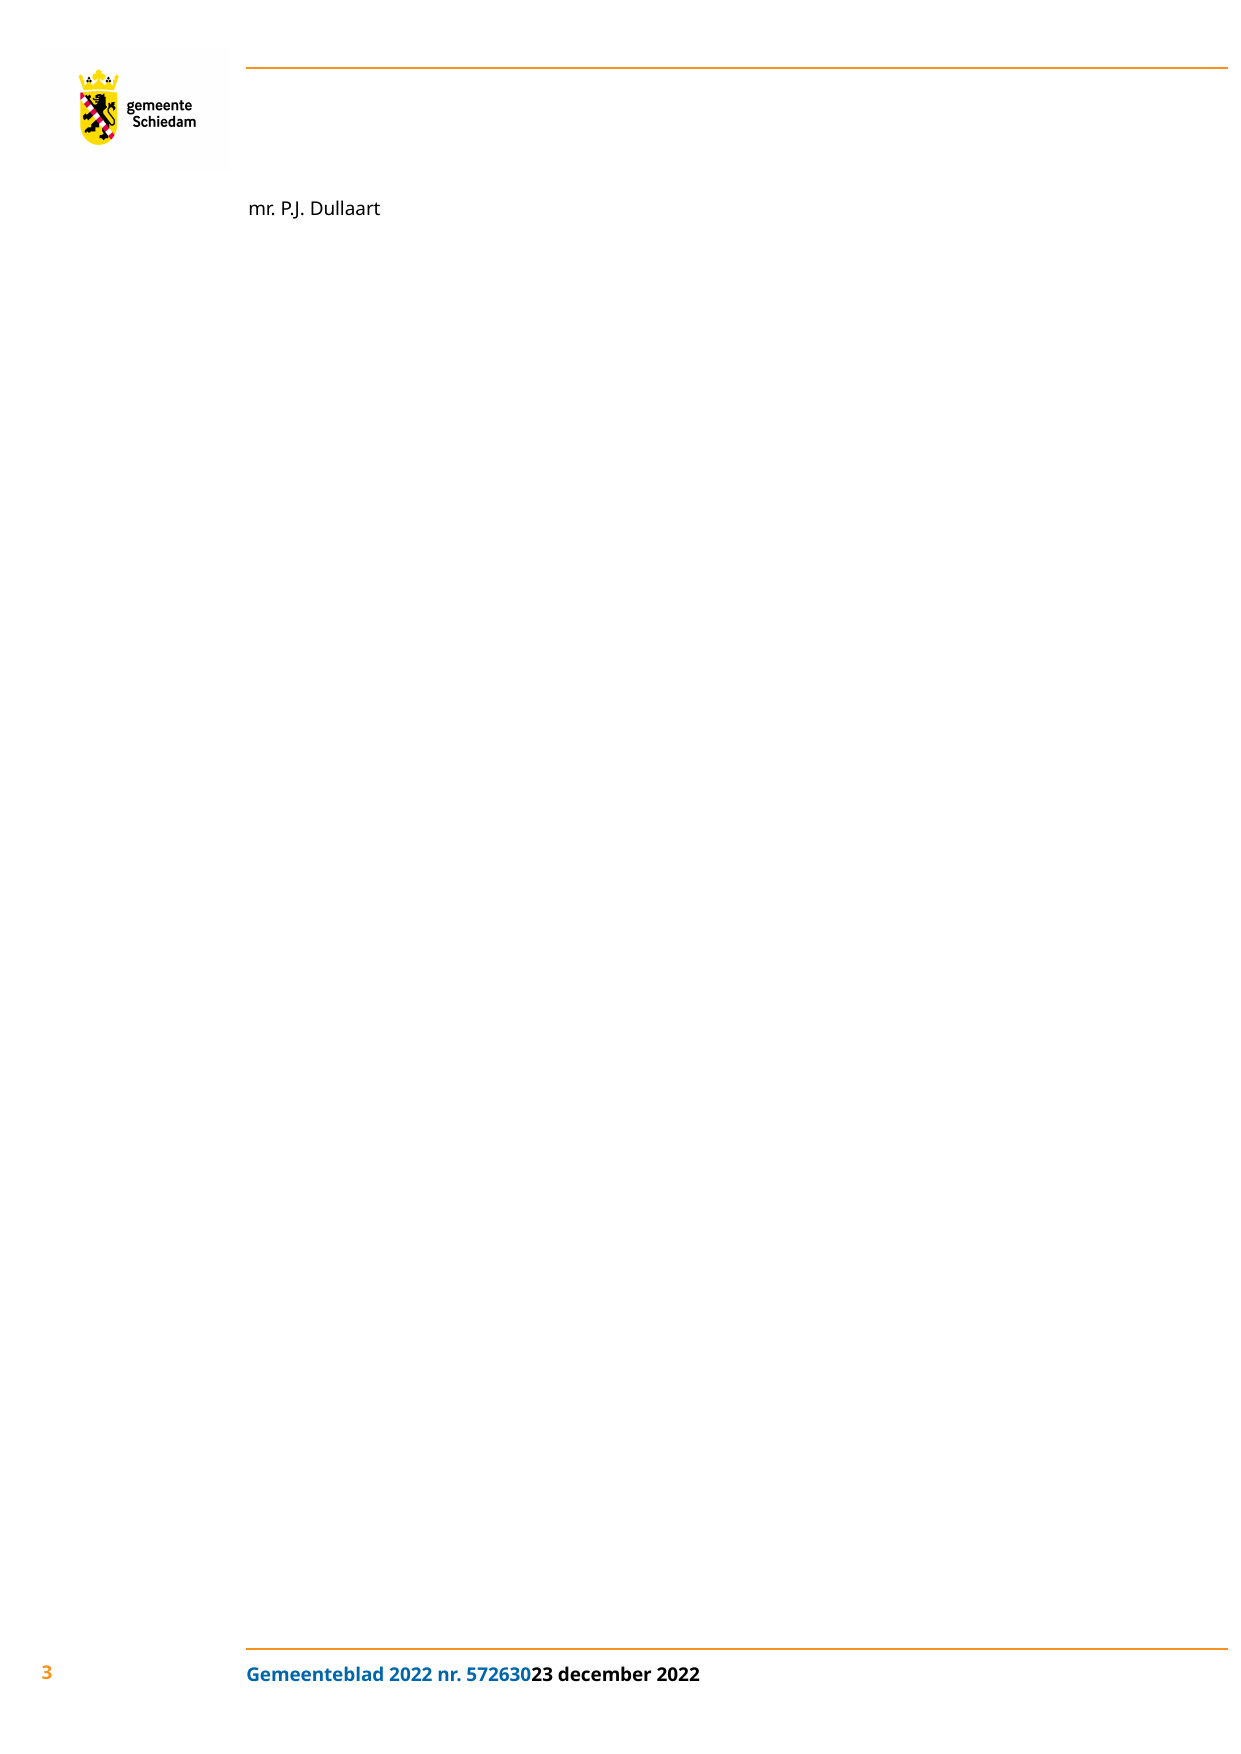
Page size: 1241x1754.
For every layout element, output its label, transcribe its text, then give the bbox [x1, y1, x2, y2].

text mr. P.J. Dullaart [248, 196, 1152, 221]
picture [41, 47, 231, 172]
